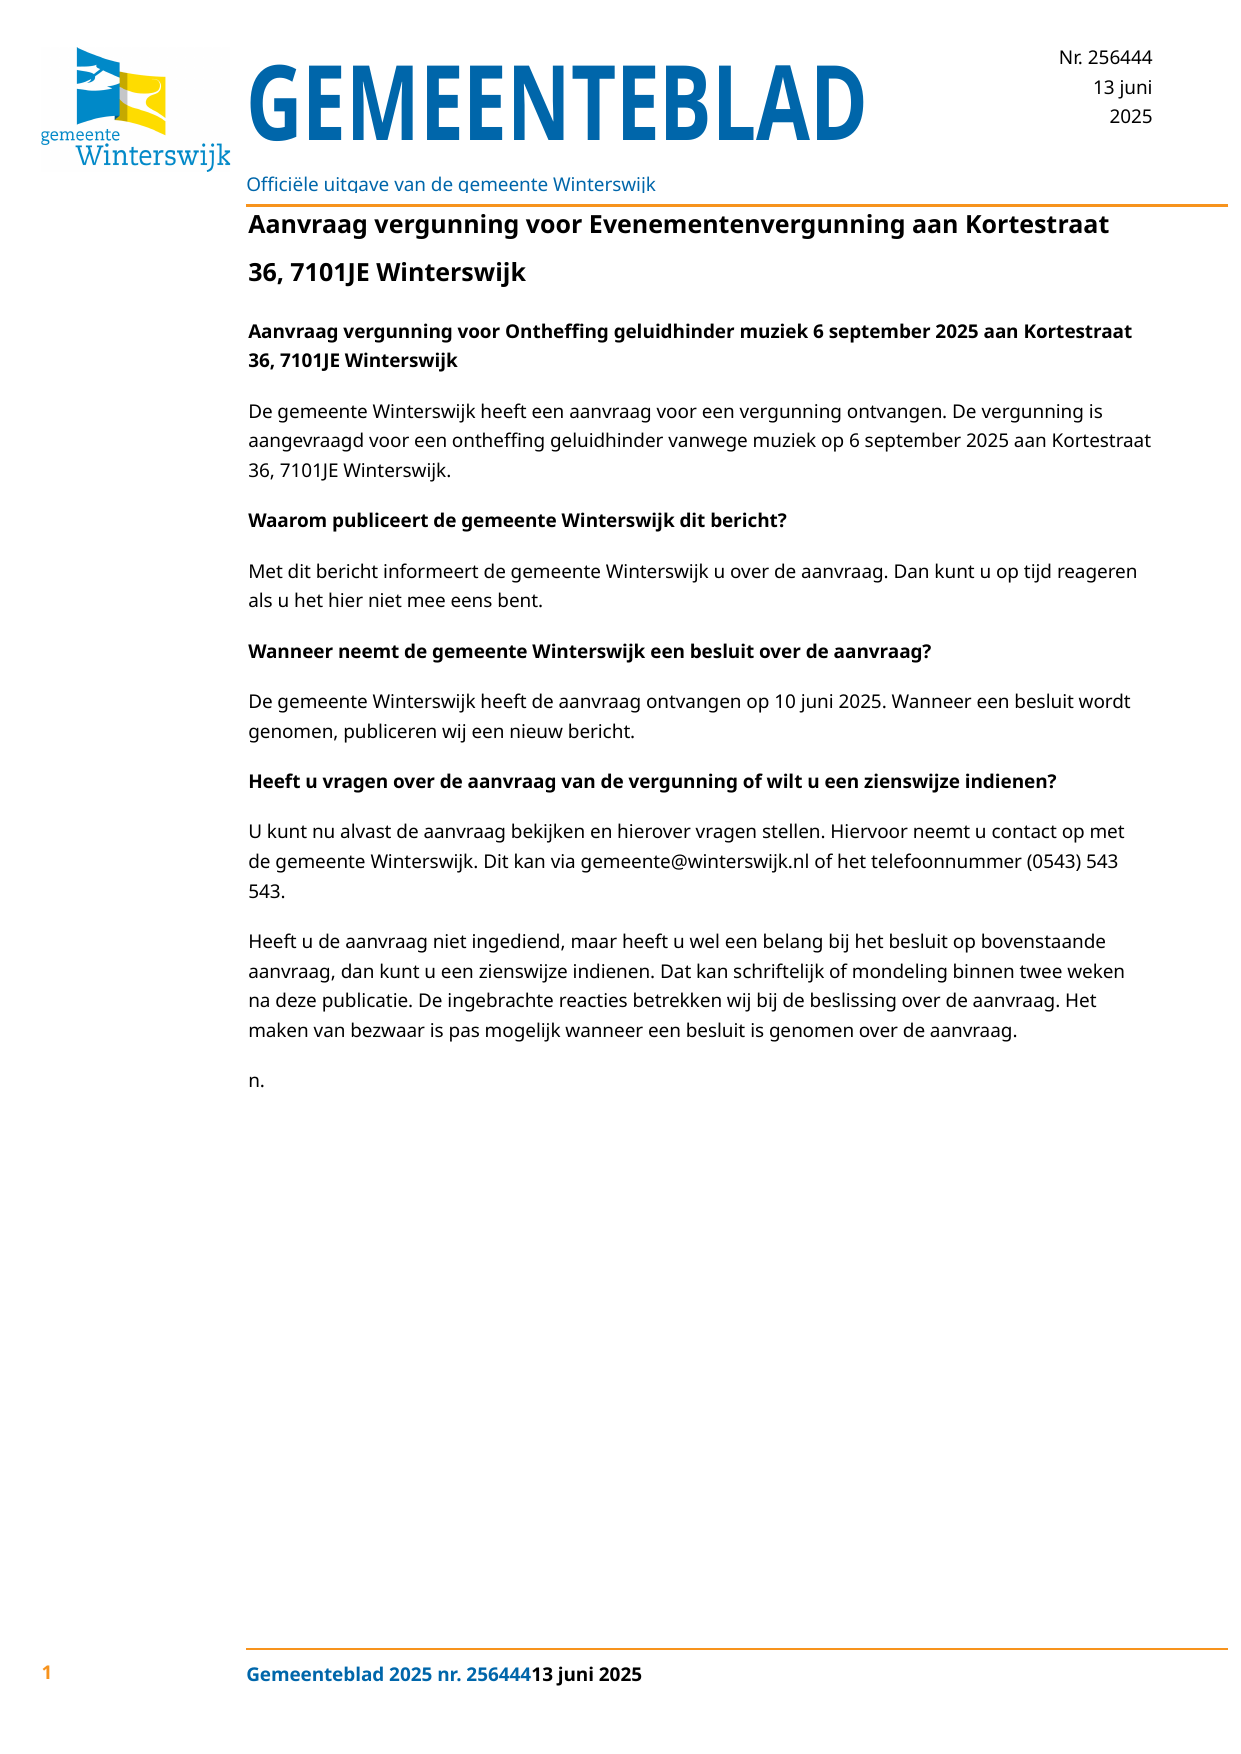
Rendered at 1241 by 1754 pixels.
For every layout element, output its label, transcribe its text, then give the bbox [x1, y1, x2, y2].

text Met dit bericht informeert de gemeente Winterswijk u over de aanvraag. Dan kunt u op tijd reageren als u het hier niet mee eens bent. [248, 558, 1152, 613]
picture [41, 47, 231, 172]
text De gemeente Winterswijk heeft de aanvraag ontvangen op 10 juni 2025. Wanneer een besluit wordt genomen, publiceren wij een nieuw bericht. [248, 688, 1152, 744]
text Wanneer neemt de gemeente Winterswijk een besluit over de aanvraag? [248, 638, 1152, 664]
text Heeft u de aanvraag niet ingediend, maar heeft u wel een belang bij het besluit op bovenstaande aanvraag, dan kunt u een zienswijze indienen. Dat kan schriftelijk of mondeling binnen twee weken na deze publicatie. De ingebrachte reacties betrekken wij bij de beslissing over de aanvraag. Het maken van bezwaar is pas mogelijk wanneer een besluit is genomen over de aanvraag. [248, 928, 1152, 1043]
text Aanvraag vergunning voor Evenementenvergunning aan Kortestraat 36, 7101JE Winterswijk [248, 207, 1152, 288]
text Waarom publiceert de gemeente Winterswijk dit bericht? [248, 507, 1152, 533]
text n. [248, 1067, 1152, 1093]
picture [225, 153, 231, 162]
text Heeft u vragen over de aanvraag van de vergunning of wilt u een zienswijze indienen? [248, 768, 1152, 794]
text De gemeente Winterswijk heeft een aanvraag voor een vergunning ontvangen. De vergunning is aangevraagd voor een ontheffing geluidhinder vanwege muziek op 6 september 2025 aan Kortestraat 36, 7101JE Winterswijk. [248, 398, 1152, 483]
text U kunt nu alvast de aanvraag bekijken en hierover vragen stellen. Hiervoor neemt u contact op met de gemeente Winterswijk. Dit kan via gemeente@winterswijk.nl of het telefoonnummer (0543) 543 543. [248, 819, 1152, 904]
text Aanvraag vergunning voor Ontheffing geluidhinder muziek 6 september 2025 aan Kortestraat 36, 7101JE Winterswijk [248, 318, 1152, 373]
